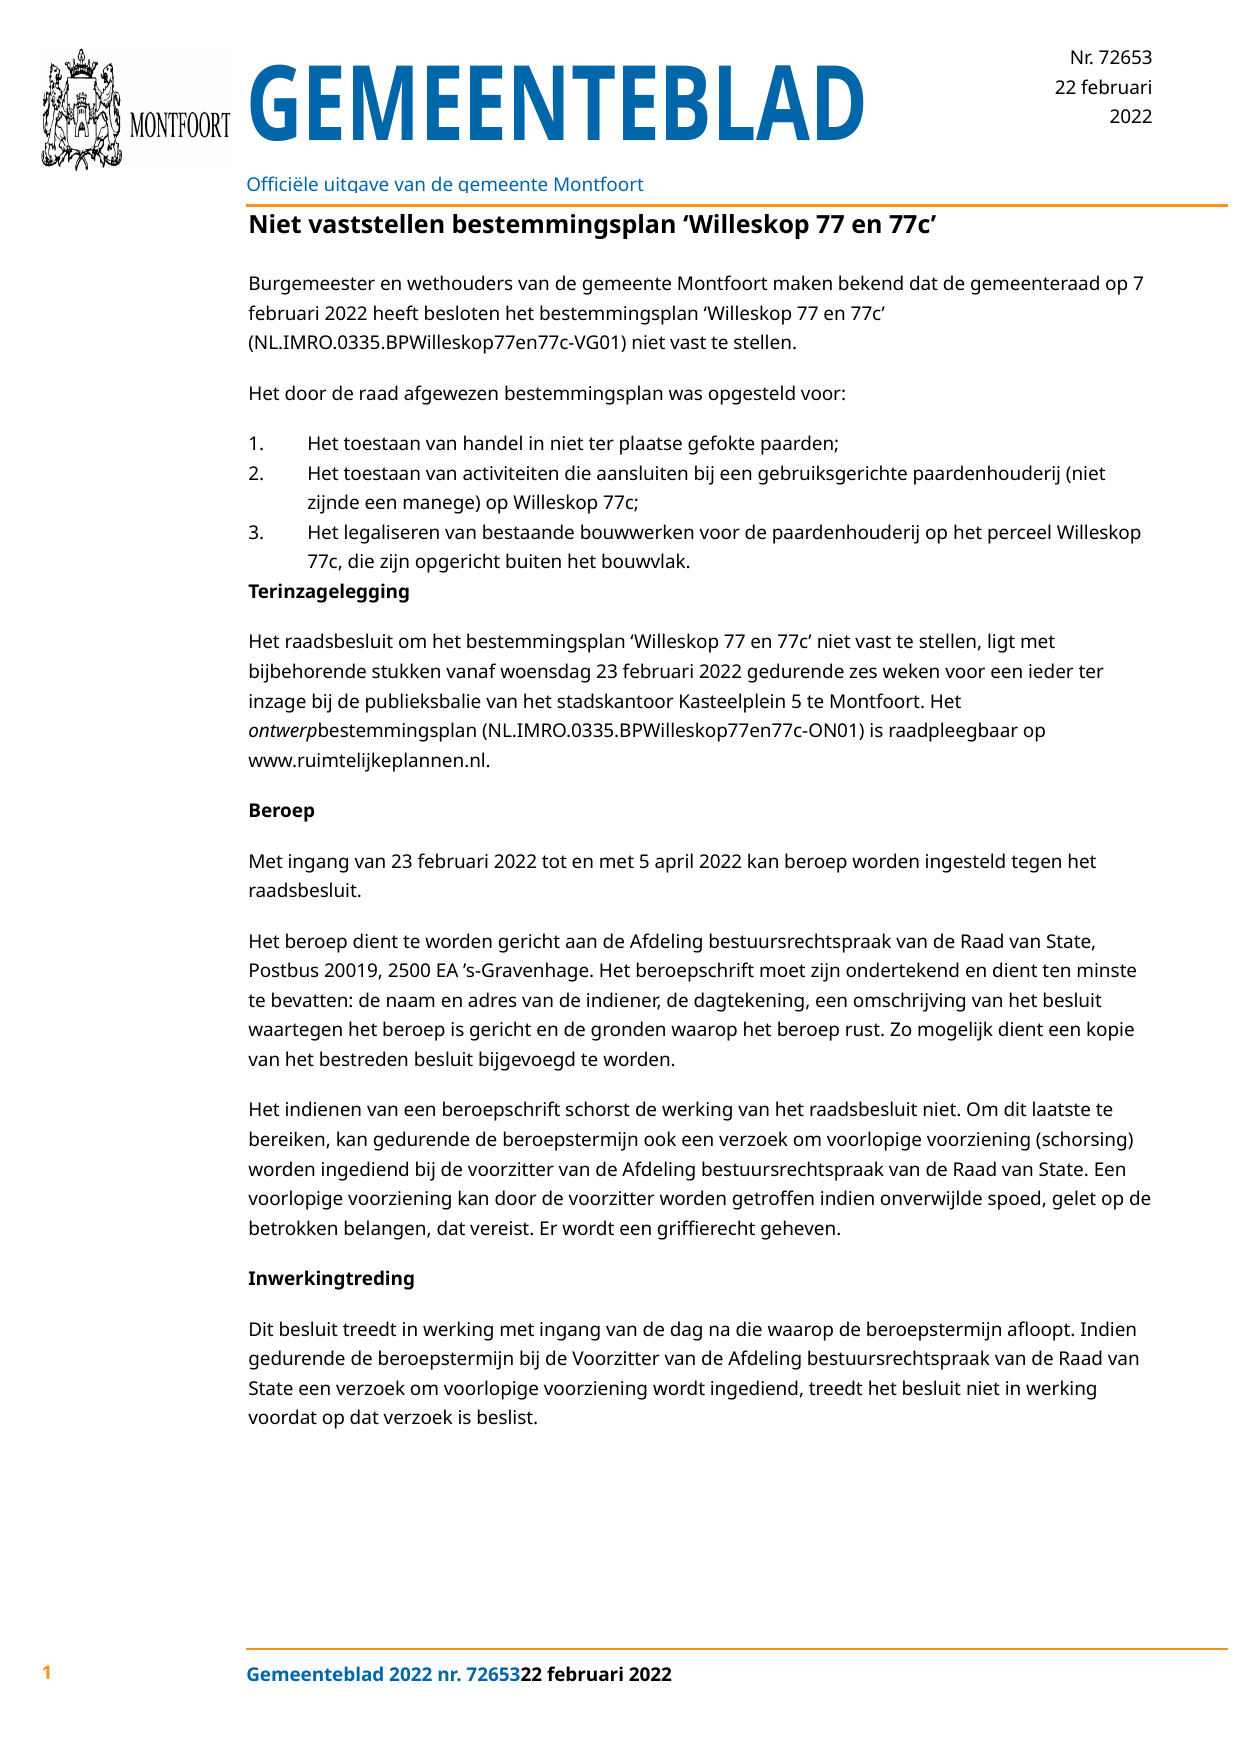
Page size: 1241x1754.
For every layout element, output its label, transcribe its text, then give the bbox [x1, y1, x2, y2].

text Inwerkingtreding [248, 1265, 1152, 1291]
text Met ingang van 23 februari 2022 tot en met 5 april 2022 kan beroep worden ingesteld tegen het raadsbesluit. [248, 848, 1152, 903]
text Het door de raad afgewezen bestemmingsplan was opgesteld voor: [248, 380, 1152, 406]
text Dit besluit treedt in werking met ingang van de dag na die waarop de beroepstermijn afloopt. Indien gedurende de beroepstermijn bij de Voorzitter van de Afdeling bestuursrechtspraak van de Raad van State een verzoek om voorlopige voorziening wordt ingediend, treedt het besluit niet in werking voordat op dat verzoek is beslist. [248, 1316, 1152, 1430]
text Het indienen van een beroepschrift schorst de werking van het raadsbesluit niet. Om dit laatste te bereiken, kan gedurende de beroepstermijn ook een verzoek om voorlopige voorziening (schorsing) worden ingediend bij de voorzitter van de Afdeling bestuursrechtspraak van de Raad van State. Een voorlopige voorziening kan door de voorzitter worden getroffen indien onverwijlde spoed, gelet op de betrokken belangen, dat vereist. Er wordt een griffierecht geheven. [248, 1097, 1152, 1241]
list Het toestaan van handel in niet ter plaatse gefokte paarden; [248, 430, 1152, 456]
text Beroep [248, 797, 1152, 823]
text Terinzagelegging [248, 578, 1152, 604]
text Niet vaststellen bestemmingsplan ‘Willeskop 77 en 77c’ [248, 207, 1152, 241]
text Het raadsbesluit om het bestemmingsplan ‘Willeskop 77 en 77c’ niet vast te stellen, ligt met bijbehorende stukken vanaf woensdag 23 februari 2022 gedurende zes weken voor een ieder ter inzage bij de publieksbalie van het stadskantoor Kasteelplein 5 te Montfoort. Het ontwerpbestemmingsplan (NL.IMRO.0335.BPWilleskop77en77c-ON01) is raadpleegbaar op www.ruimtelijkeplannen.nl. [248, 629, 1152, 773]
list Het legaliseren van bestaande bouwwerken voor de paardenhouderij op het perceel Willeskop 77c, die zijn opgericht buiten het bouwvlak. [248, 519, 1152, 574]
text Burgemeester en wethouders van de gemeente Montfoort maken bekend dat de gemeenteraad op 7 februari 2022 heeft besloten het bestemmingsplan ‘Willeskop 77 en 77c’ (NL.IMRO.0335.BPWilleskop77en77c-VG01) niet vast te stellen. [248, 270, 1152, 355]
picture [41, 47, 231, 172]
list Het toestaan van activiteiten die aansluiten bij een gebruiksgerichte paardenhouderij (niet zijnde een manege) op Willeskop 77c; [248, 460, 1152, 515]
text Het beroep dient te worden gericht aan de Afdeling bestuursrechtspraak van de Raad van State, Postbus 20019, 2500 EA ’s-Gravenhage. Het beroepschrift moet zijn ondertekend en dient ten minste te bevatten: de naam en adres van de indiener, de dagtekening, een omschrijving van het besluit waartegen het beroep is gericht en de gronden waarop het beroep rust. Zo mogelijk dient een kopie van het bestreden besluit bijgevoegd te worden. [248, 928, 1152, 1072]
